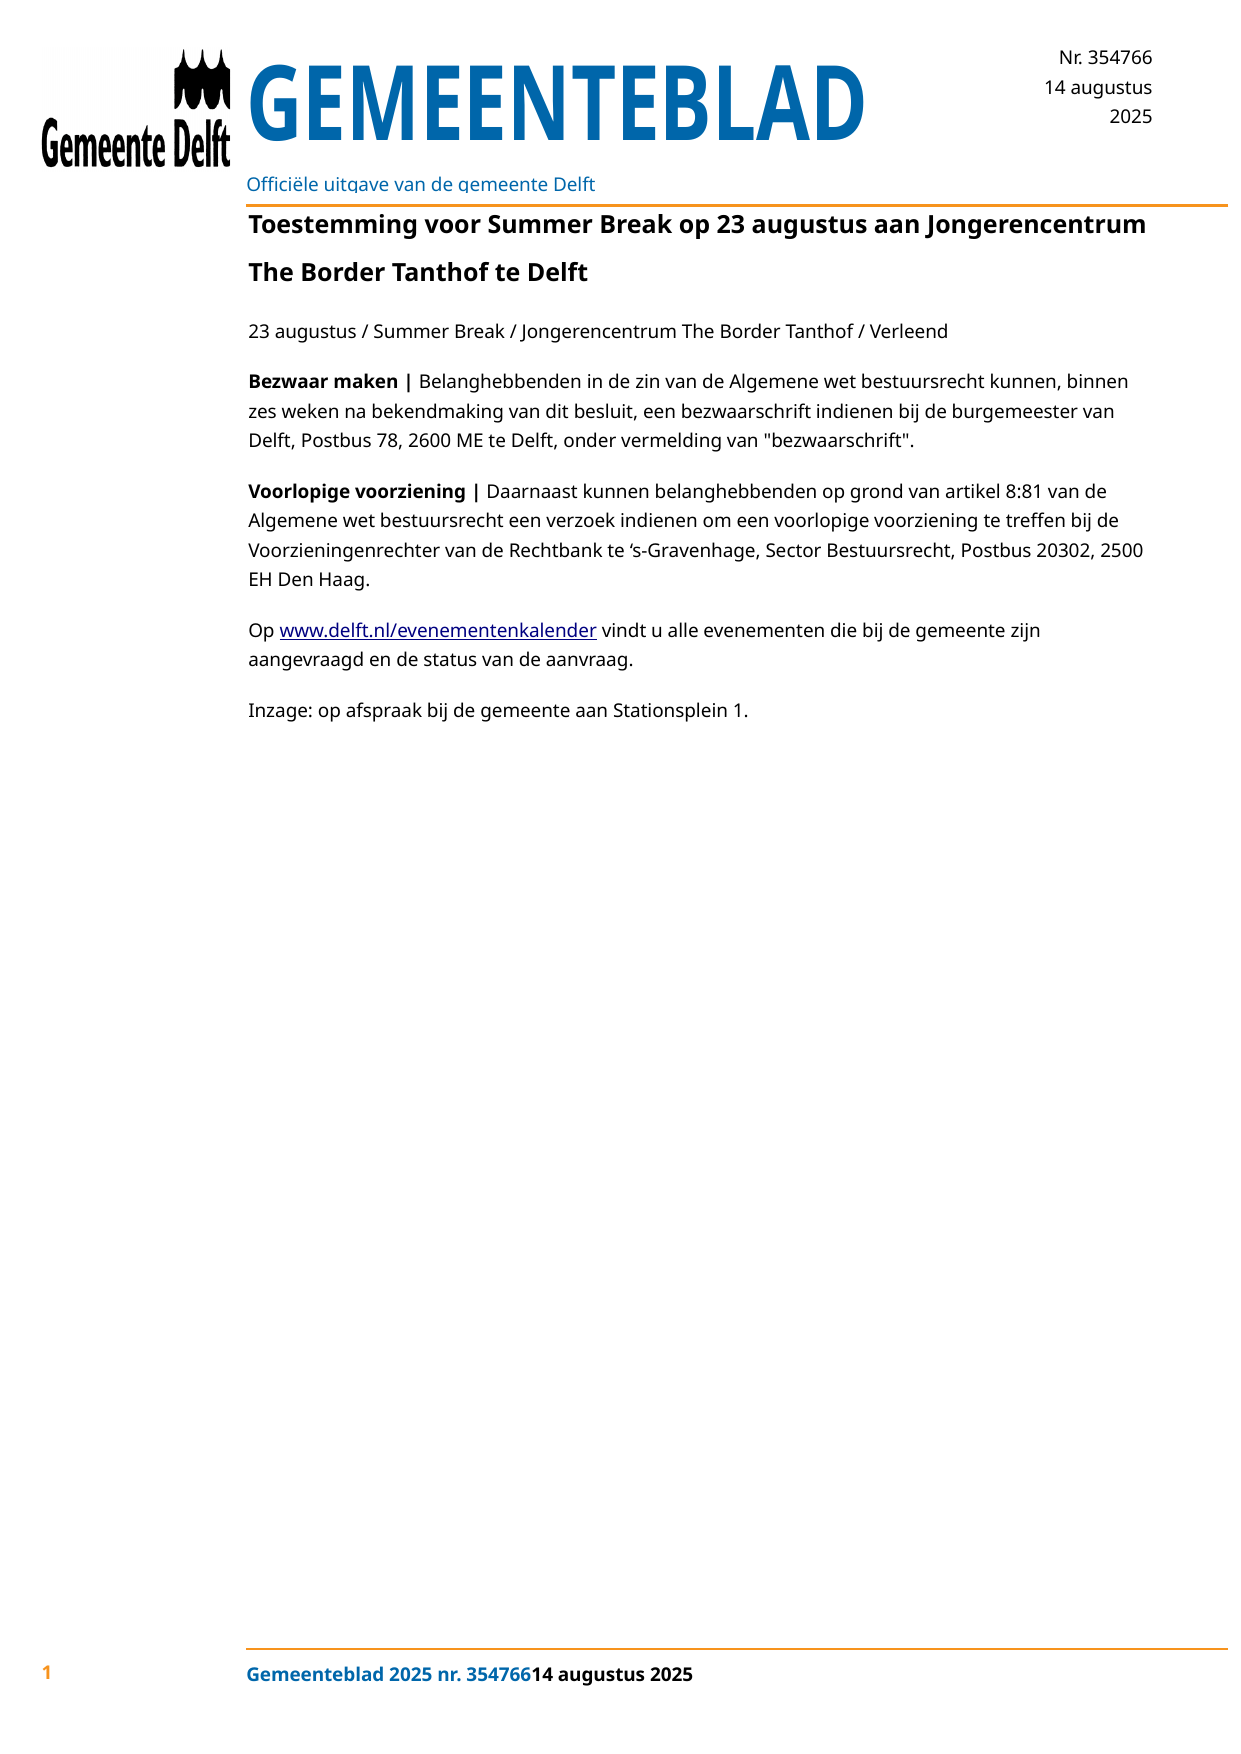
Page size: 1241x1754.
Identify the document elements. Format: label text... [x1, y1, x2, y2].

text Toestemming voor Summer Break op 23 augustus aan Jongerencentrum The Border Tanthof te Delft [248, 207, 1152, 288]
text Bezwaar maken | Belanghebbenden in de zin van de Algemene wet bestuursrecht kunnen, binnen zes weken na bekendmaking van dit besluit, een bezwaarschrift indienen bij de burgemeester van Delft, Postbus 78, 2600 ME te Delft, onder vermelding van "bezwaarschrift". [248, 368, 1152, 453]
text Voorlopige voorziening | Daarnaast kunnen belanghebbenden op grond van artikel 8:81 van de Algemene wet bestuursrecht een verzoek indienen om een voorlopige voorziening te treffen bij de Voorzieningenrechter van de Rechtbank te ‘s-Gravenhage, Sector Bestuursrecht, Postbus 20302, 2500 EH Den Haag. [248, 478, 1152, 592]
picture [41, 47, 231, 172]
text Inzage: op afspraak bij de gemeente aan Stationsplein 1. [248, 697, 1152, 723]
text 23 augustus / Summer Break / Jongerencentrum The Border Tanthof / Verleend [248, 318, 1152, 344]
text Op www.delft.nl/evenementenkalender vindt u alle evenementen die bij de gemeente zijn aangevraagd en de status van de aanvraag. [248, 617, 1152, 672]
